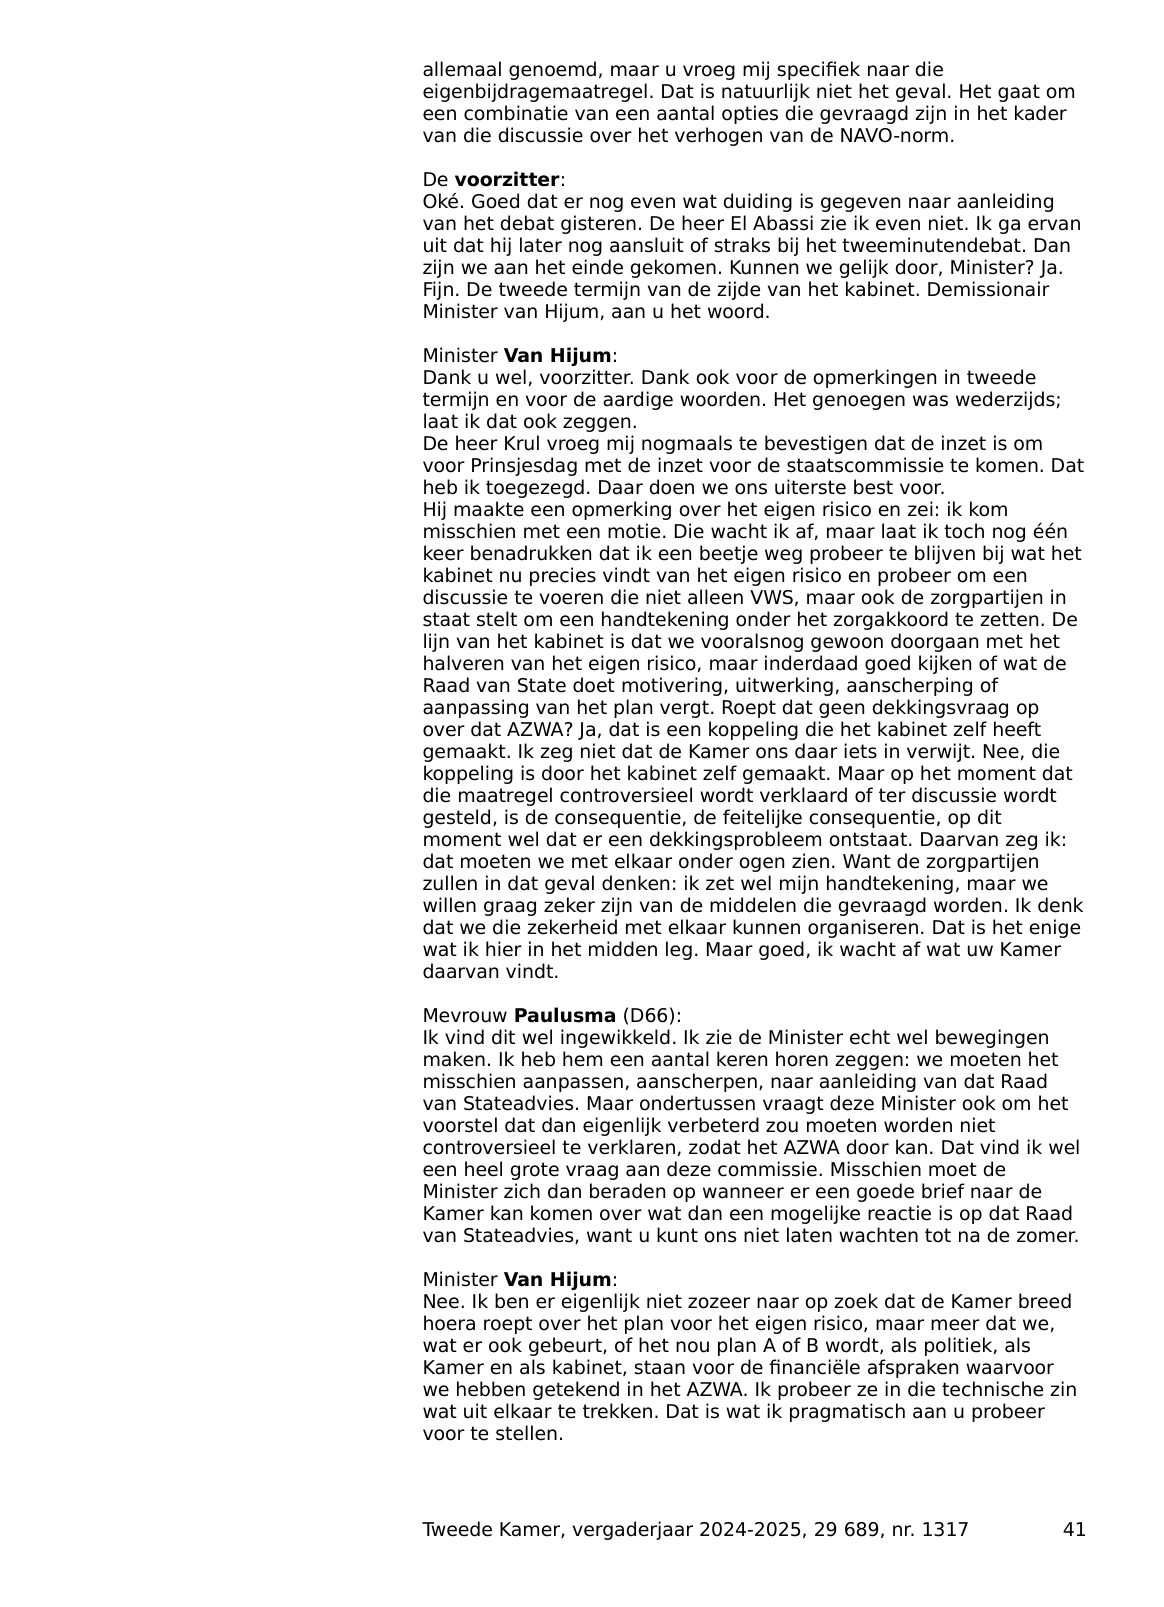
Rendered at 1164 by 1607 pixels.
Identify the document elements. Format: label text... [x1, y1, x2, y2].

text Dank u wel, voorzitter. Dank ook voor de opmerkingen in tweede termijn en voor de aardige woorden. Het genoegen was wederzijds; laat ik dat ook zeggen. [422, 367, 1087, 433]
text Hij maakte een opmerking over het eigen risico en zei: ik kom misschien met een motie. Die wacht ik af, maar laat ik toch nog één keer benadrukken dat ik een beetje weg probeer te blijven bij wat het kabinet nu precies vindt van het eigen risico en probeer om een discussie te voeren die niet alleen VWS, maar ook de zorgpartijen in staat stelt om een handtekening onder het zorgakkoord te zetten. De lijn van het kabinet is dat we vooralsnog gewoon doorgaan met het halveren van het eigen risico, maar inderdaad goed kijken of wat de Raad van State doet motivering, uitwerking, aanscherping of aanpassing van het plan vergt. Roept dat geen dekkingsvraag op over dat AZWA? Ja, dat is een koppeling die het kabinet zelf heeft gemaakt. Ik zeg niet dat de Kamer ons daar iets in verwijt. Nee, die koppeling is door het kabinet zelf gemaakt. Maar op het moment dat die maatregel controversieel wordt verklaard of ter discussie wordt gesteld, is de consequentie, de feitelijke consequentie, op dit moment wel dat er een dekkingsprobleem ontstaat. Daarvan zeg ik: dat moeten we met elkaar onder ogen zien. Want de zorgpartijen zullen in dat geval denken: ik zet wel mijn handtekening, maar we willen graag zeker zijn van de middelen die gevraagd worden. Ik denk dat we die zekerheid met elkaar kunnen organiseren. Dat is het enige wat ik hier in het midden leg. Maar goed, ik wacht af wat uw Kamer daarvan vindt. [422, 499, 1087, 983]
text Minister Van Hijum: [422, 1269, 1087, 1291]
text De heer Krul vroeg mij nogmaals te bevestigen dat de inzet is om voor Prinsjesdag met de inzet voor de staatscommissie te komen. Dat heb ik toegezegd. Daar doen we ons uiterste best voor. [422, 433, 1087, 499]
text De voorzitter: [422, 169, 1087, 191]
text Nee. Ik ben er eigenlijk niet zozeer naar op zoek dat de Kamer breed hoera roept over het plan voor het eigen risico, maar meer dat we, wat er ook gebeurt, of het nou plan A of B wordt, als politiek, als Kamer en als kabinet, staan voor de financiële afspraken waarvoor we hebben getekend in het AZWA. Ik probeer ze in die technische zin wat uit elkaar te trekken. Dat is wat ik pragmatisch aan u probeer voor te stellen. [422, 1291, 1087, 1444]
text Minister Van Hijum: [422, 345, 1087, 367]
text Oké. Goed dat er nog even wat duiding is gegeven naar aanleiding van het debat gisteren. De heer El Abassi zie ik even niet. Ik ga ervan uit dat hij later nog aansluit of straks bij het tweeminutendebat. Dan zijn we aan het einde gekomen. Kunnen we gelijk door, Minister? Ja. Fijn. De tweede termijn van de zijde van het kabinet. Demissionair Minister van Hijum, aan u het woord. [422, 191, 1087, 323]
text Ik vind dit wel ingewikkeld. Ik zie de Minister echt wel bewegingen maken. Ik heb hem een aantal keren horen zeggen: we moeten het misschien aanpassen, aanscherpen, naar aanleiding van dat Raad van Stateadvies. Maar ondertussen vraagt deze Minister ook om het voorstel dat dan eigenlijk verbeterd zou moeten worden niet controversieel te verklaren, zodat het AZWA door kan. Dat vind ik wel een heel grote vraag aan deze commissie. Misschien moet de Minister zich dan beraden op wanneer er een goede brief naar de Kamer kan komen over wat dan een mogelijke reactie is op dat Raad van Stateadvies, want u kunt ons niet laten wachten tot na de zomer. [422, 1027, 1087, 1247]
text allemaal genoemd, maar u vroeg mij specifiek naar die eigenbijdragemaatregel. Dat is natuurlijk niet het geval. Het gaat om een combinatie van een aantal opties die gevraagd zijn in het kader van die discussie over het verhogen van de NAVO-norm. [422, 59, 1087, 147]
text Mevrouw Paulusma (D66): [422, 1005, 1087, 1027]
